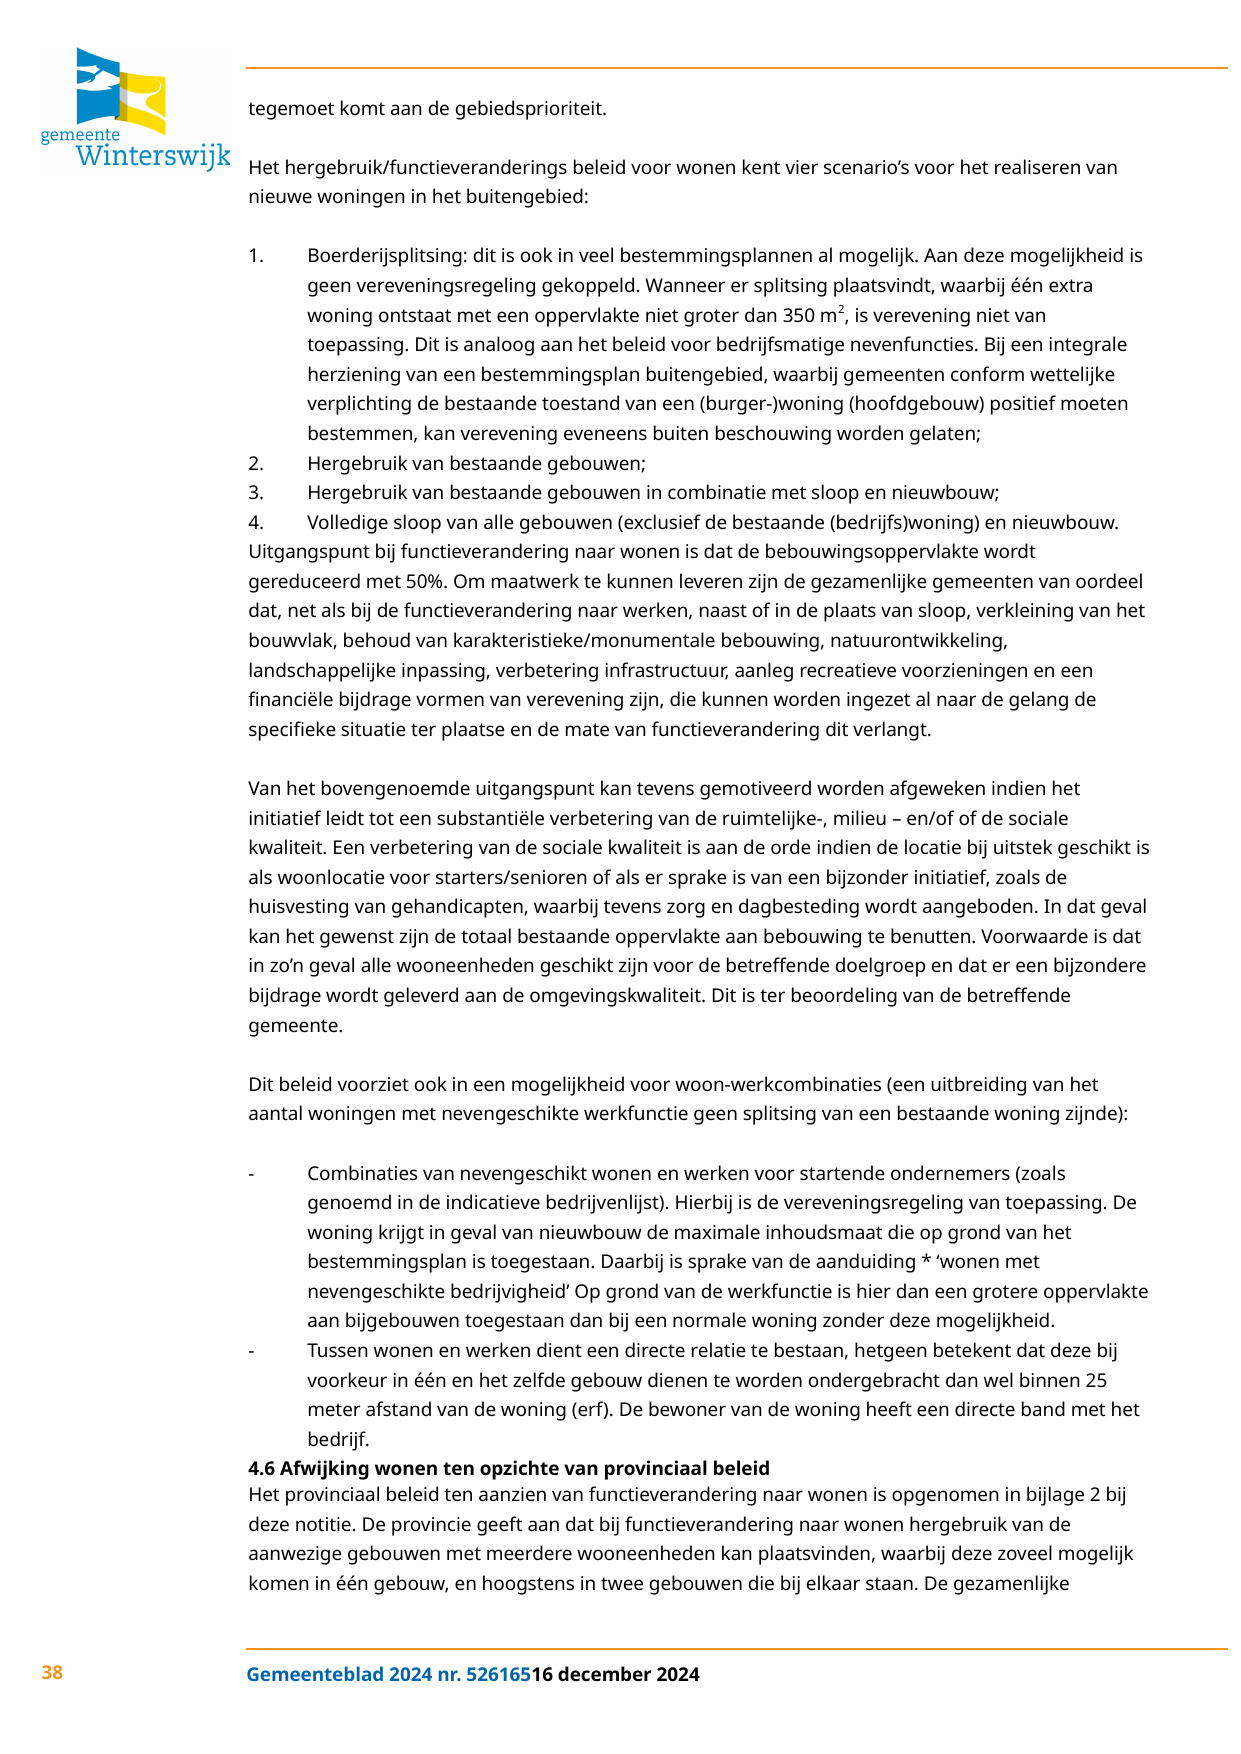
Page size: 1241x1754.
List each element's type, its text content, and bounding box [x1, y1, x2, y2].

text Uitgangspunt bij functieverandering naar wonen is dat de bebouwingsoppervlakte wordt gereduceerd met 50%. Om maatwerk te kunnen leveren zijn de gezamenlijke gemeenten van oordeel dat, net als bij de functieverandering naar werken, naast of in de plaats van sloop, verkleining van het bouwvlak, behoud van karakteristieke/monumentale bebouwing, natuurontwikkeling, landschappelijke inpassing, verbetering infrastructuur, aanleg recreatieve voorzieningen en een financiële bijdrage vormen van verevening zijn, die kunnen worden ingezet al naar de gelang de specifieke situatie ter plaatse en de mate van functieverandering dit verlangt. [248, 538, 1152, 742]
text Van het bovengenoemde uitgangspunt kan tevens gemotiveerd worden afgeweken indien het initiatief leidt tot een substantiële verbetering van de ruimtelijke-, milieu – en/of of de sociale kwaliteit. Een verbetering van de sociale kwaliteit is aan de orde indien de locatie bij uitstek geschikt is als woonlocatie voor starters/senioren of als er sprake is van een bijzonder initiatief, zoals de huisvesting van gehandicapten, waarbij tevens zorg en dagbesteding wordt aangeboden. In dat geval kan het gewenst zijn de totaal bestaande oppervlakte aan bebouwing te benutten. Voorwaarde is dat in zo’n geval alle wooneenheden geschikt zijn voor de betreffende doelgroep en dat er een bijzondere bijdrage wordt geleverd aan de omgevingskwaliteit. Dit is ter beoordeling van de betreffende gemeente. [248, 775, 1152, 1038]
picture [41, 47, 231, 172]
text Dit beleid voorziet ook in een mogelijkheid voor woon-werkcombinaties (een uitbreiding van het aantal woningen met nevengeschikte werkfunctie geen splitsing van een bestaande woning zijnde): [248, 1071, 1152, 1126]
picture [225, 153, 231, 162]
text 4.6 Afwijking wonen ten opzichte van provinciaal beleid [248, 1456, 1152, 1481]
list Boerderijsplitsing: dit is ook in veel bestemmingsplannen al mogelijk. Aan deze mogelijkheid is geen vereveningsregeling gekoppeld. Wanneer er splitsing plaatsvindt, waarbij één extra woning ontstaat met een oppervlakte niet groter dan 350 m2, is verevening niet van toepassing. Dit is analoog aan het beleid voor bedrijfsmatige nevenfuncties. Bij een integrale herziening van een bestemmingsplan buitengebied, waarbij gemeenten conform wettelijke verplichting de bestaande toestand van een (burger-)woning (hoofdgebouw) positief moeten bestemmen, kan verevening eveneens buiten beschouwing worden gelaten; [248, 243, 1152, 446]
text Het provinciaal beleid ten aanzien van functieverandering naar wonen is opgenomen in bijlage 2 bij deze notitie. De provincie geeft aan dat bij functieverandering naar wonen hergebruik van de aanwezige gebouwen met meerdere wooneenheden kan plaatsvinden, waarbij deze zoveel mogelijk komen in één gebouw, en hoogstens in twee gebouwen die bij elkaar staan. De gezamenlijke [248, 1481, 1152, 1596]
list Hergebruik van bestaande gebouwen in combinatie met sloop en nieuwbouw; [248, 479, 1152, 505]
list Tussen wonen en werken dient een directe relatie te bestaan, hetgeen betekent dat deze bij voorkeur in één en het zelfde gebouw dienen te worden ondergebracht dan wel binnen 25 meter afstand van de woning (erf). De bewoner van de woning heeft een directe band met het bedrijf. [248, 1337, 1152, 1452]
list Combinaties van nevengeschikt wonen en werken voor startende ondernemers (zoals genoemd in de indicatieve bedrijvenlijst). Hierbij is de vereveningsregeling van toepassing. De woning krijgt in geval van nieuwbouw de maximale inhoudsmaat die op grond van het bestemmingsplan is toegestaan. Daarbij is sprake van de aanduiding * ‘wonen met nevengeschikte bedrijvigheid’ Op grond van de werkfunctie is hier dan een grotere oppervlakte aan bijgebouwen toegestaan dan bij een normale woning zonder deze mogelijkheid. [248, 1160, 1152, 1333]
list Hergebruik van bestaande gebouwen; [248, 450, 1152, 476]
text tegemoet komt aan de gebiedsprioriteit. [248, 95, 1152, 121]
list Volledige sloop van alle gebouwen (exclusief de bestaande (bedrijfs)woning) en nieuwbouw. [248, 509, 1152, 535]
text Het hergebruik/functieveranderings beleid voor wonen kent vier scenario’s voor het realiseren van nieuwe woningen in het buitengebied: [248, 154, 1152, 209]
